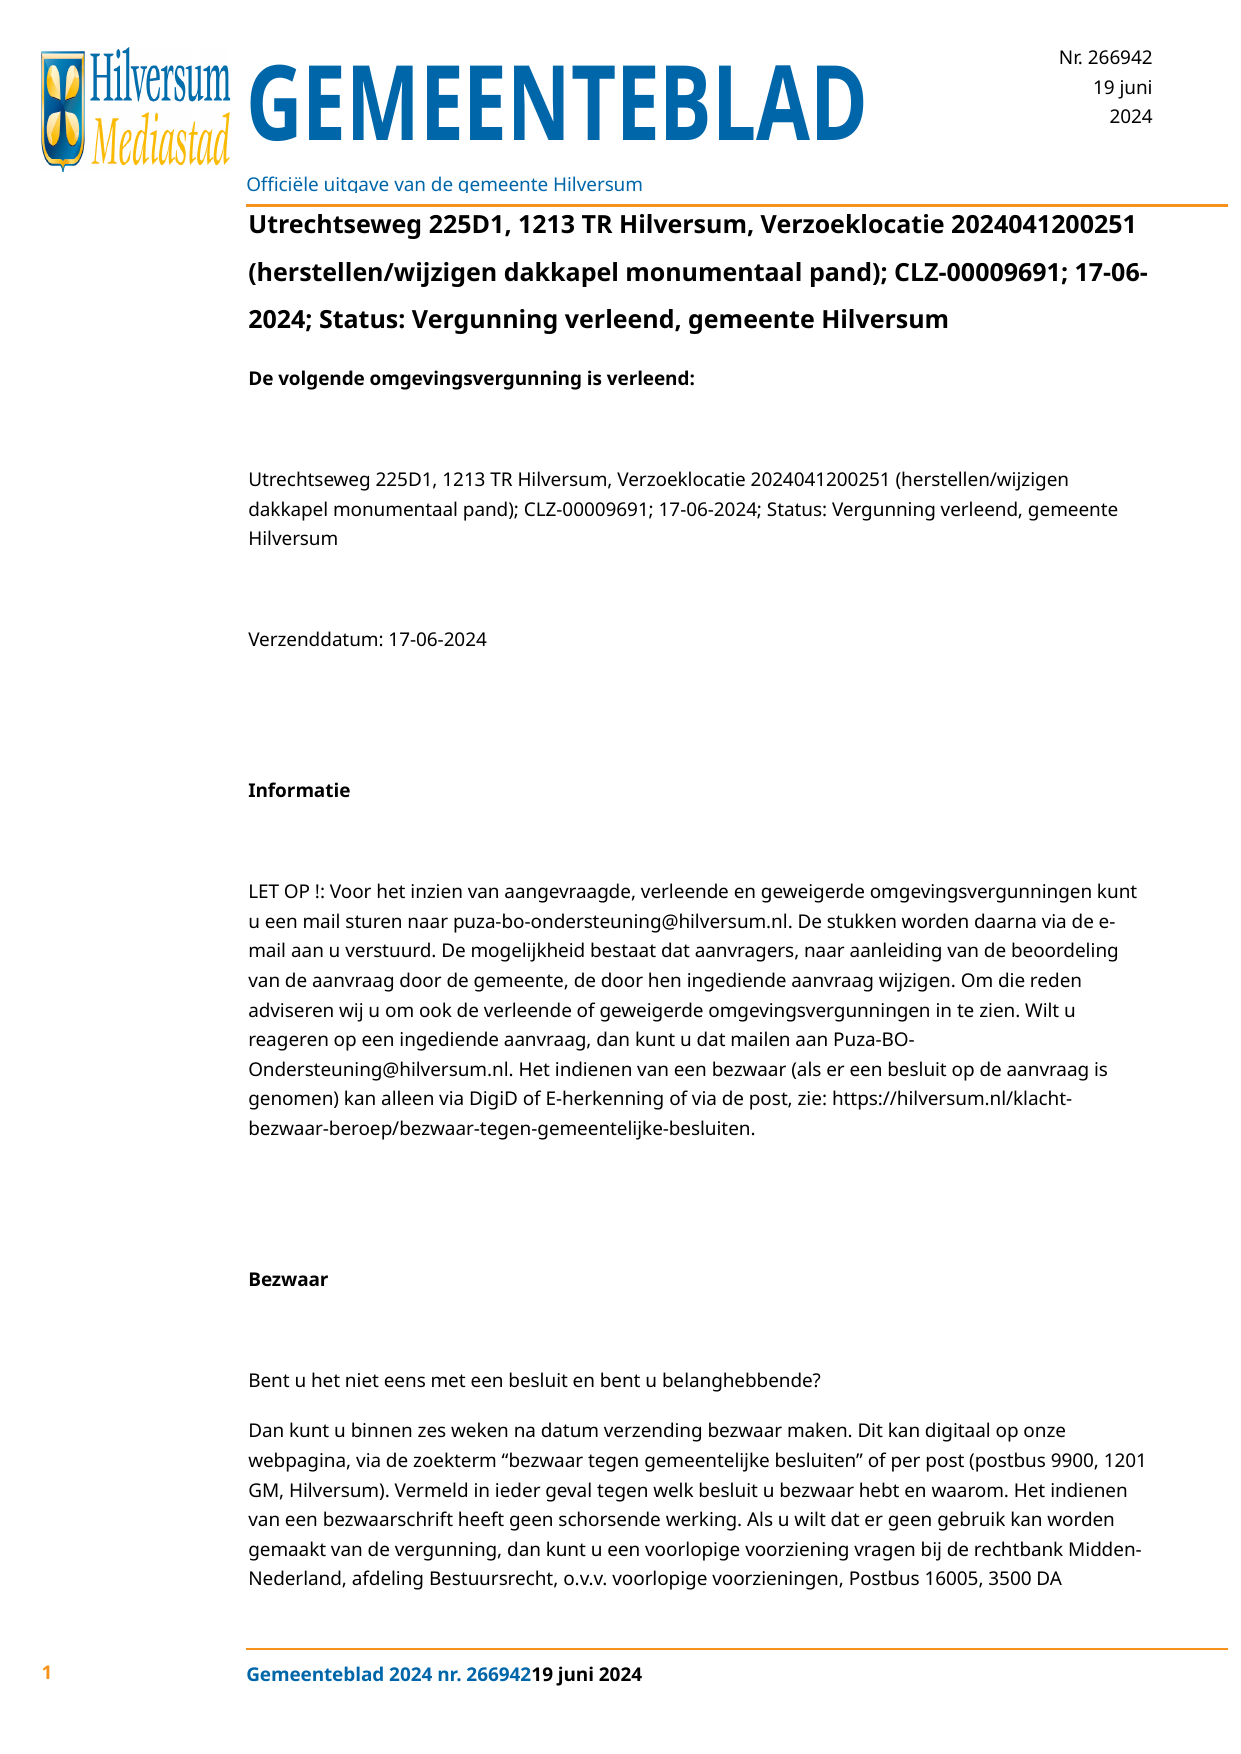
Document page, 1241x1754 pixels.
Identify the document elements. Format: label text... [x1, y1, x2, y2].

text Dan kunt u binnen zes weken na datum verzending bezwaar maken. Dit kan digitaal op onze webpagina, via de zoekterm “bezwaar tegen gemeentelijke besluiten” of per post (postbus 9900, 1201 GM, Hilversum). Vermeld in ieder geval tegen welk besluit u bezwaar hebt en waarom. Het indienen van een bezwaarschrift heeft geen schorsende werking. Als u wilt dat er geen gebruik kan worden gemaakt van de vergunning, dan kunt u een voorlopige voorziening vragen bij de rechtbank Midden-Nederland, afdeling Bestuursrecht, o.v.v. voorlopige voorzieningen, Postbus 16005, 3500 DA [248, 1418, 1152, 1591]
text Bent u het niet eens met een besluit en bent u belanghebbende? [248, 1367, 1152, 1393]
text LET OP !: Voor het inzien van aangevraagde, verleende en geweigerde omgevingsvergunningen kunt u een mail sturen naar puza-bo-ondersteuning@hilversum.nl. De stukken worden daarna via de e-mail aan u verstuurd. De mogelijkheid bestaat dat aanvragers, naar aanleiding van de beoordeling van de aanvraag door de gemeente, de door hen ingediende aanvraag wijzigen. Om die reden adviseren wij u om ook de verleende of geweigerde omgevingsvergunningen in te zien. Wilt u reageren op een ingediende aanvraag, dan kunt u dat mailen aan Puza-BO-Ondersteuning@hilversum.nl. Het indienen van een bezwaar (als er een besluit op de aanvraag is genomen) kan alleen via DigiD of E-herkenning of via de post, zie: https://hilversum.nl/klacht-bezwaar-beroep/bezwaar-tegen-gemeentelijke-besluiten. [248, 878, 1152, 1141]
picture [41, 47, 231, 172]
text Utrechtseweg 225D1, 1213 TR Hilversum, Verzoeklocatie 2024041200251 (herstellen/wijzigen dakkapel monumentaal pand); CLZ-00009691; 17-06-2024; Status: Vergunning verleend, gemeente Hilversum [248, 207, 1152, 336]
text Bezwaar [248, 1266, 1152, 1292]
text Verzenddatum: 17-06-2024 [248, 626, 1152, 652]
text De volgende omgevingsvergunning is verleend: [248, 366, 1152, 391]
text Utrechtseweg 225D1, 1213 TR Hilversum, Verzoeklocatie 2024041200251 (herstellen/wijzigen dakkapel monumentaal pand); CLZ-00009691; 17-06-2024; Status: Vergunning verleend, gemeente Hilversum [248, 466, 1152, 551]
text Informatie [248, 778, 1152, 803]
